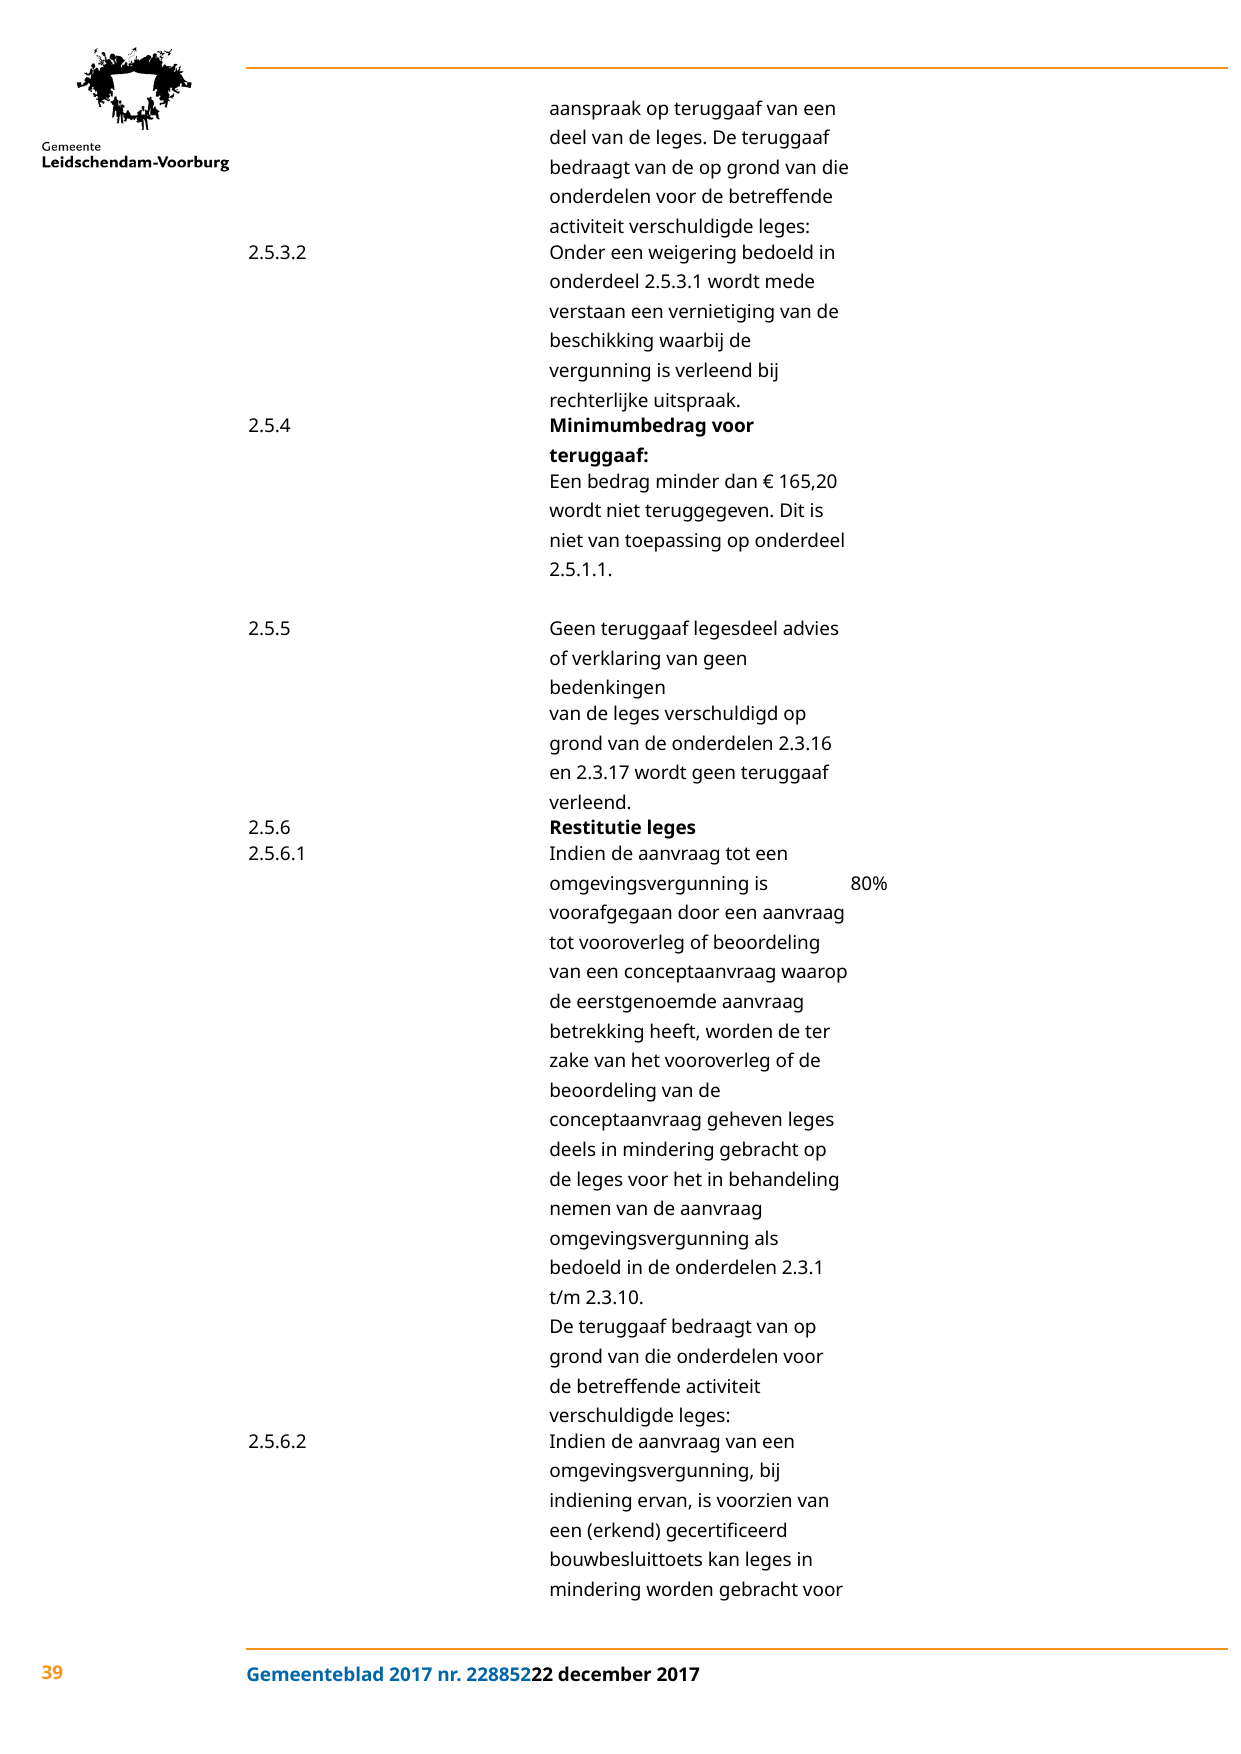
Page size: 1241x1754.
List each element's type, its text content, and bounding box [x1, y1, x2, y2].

table_cell 2.5.3.2 [248, 239, 549, 412]
table_cell 2.5.6.2 [248, 1428, 549, 1602]
table_cell [850, 413, 1152, 468]
table_cell [248, 468, 549, 582]
table_cell [850, 95, 1152, 239]
table_header Geen teruggaaf legesdeel advies of verklaring van geen bedenkingen [549, 615, 850, 700]
table_cell Restitutie leges [549, 815, 850, 840]
table_cell [248, 95, 549, 239]
table_cell 80% [850, 840, 1152, 1428]
table_cell Indien de aanvraag van een omgevingsvergunning, bij indiening ervan, is voorzien van een (erkend) gecertificeerd bouwbesluittoets kan leges in mindering worden gebracht voor [549, 1428, 850, 1602]
table_cell Onder een weigering bedoeld in onderdeel 2.5.3.1 wordt mede verstaan een vernietiging van de beschikking waarbij de vergunning is verleend bij rechterlijke uitspraak. [549, 239, 850, 412]
table_cell [850, 700, 1152, 814]
table_cell [248, 700, 549, 814]
table_cell 2.5.6.1 [248, 840, 549, 1428]
table_cell aanspraak op teruggaaf van een deel van de leges. De teruggaaf bedraagt van de op grond van die onderdelen voor de betreffende activiteit verschuldigde leges: [549, 95, 850, 239]
table_cell [850, 239, 1152, 412]
table_cell [850, 468, 1152, 582]
table_header [850, 615, 1152, 700]
table_cell 2.5.6 [248, 815, 549, 840]
table_cell Indien de aanvraag tot een omgevingsvergunning is voorafgegaan door een aanvraag tot vooroverleg of beoordeling van een conceptaanvraag waarop de eerstgenoemde aanvraag betrekking heeft, worden de ter zake van het vooroverleg of de beoordeling van de conceptaanvraag geheven leges deels in mindering gebracht op de leges voor het in behandeling nemen van de aanvraag omgevingsvergunning als bedoeld in de onderdelen 2.3.1 t/m 2.3.10. De teruggaaf bedraagt van op grond van die onderdelen voor de betreffende activiteit verschuldigde leges: [549, 840, 850, 1428]
table_cell 2.5.4 [248, 413, 549, 468]
table_cell Minimumbedrag voor teruggaaf: [549, 413, 850, 468]
table_header 2.5.5 [248, 615, 549, 700]
table_cell [850, 815, 1152, 840]
table_cell Een bedrag minder dan € 165,20 wordt niet teruggegeven. Dit is niet van toepassing op onderdeel 2.5.1.1. [549, 468, 850, 582]
table_cell van de leges verschuldigd op grond van de onderdelen 2.3.16 en 2.3.17 wordt geen teruggaaf verleend. [549, 700, 850, 814]
table_cell [850, 1428, 1152, 1602]
picture [41, 47, 231, 172]
